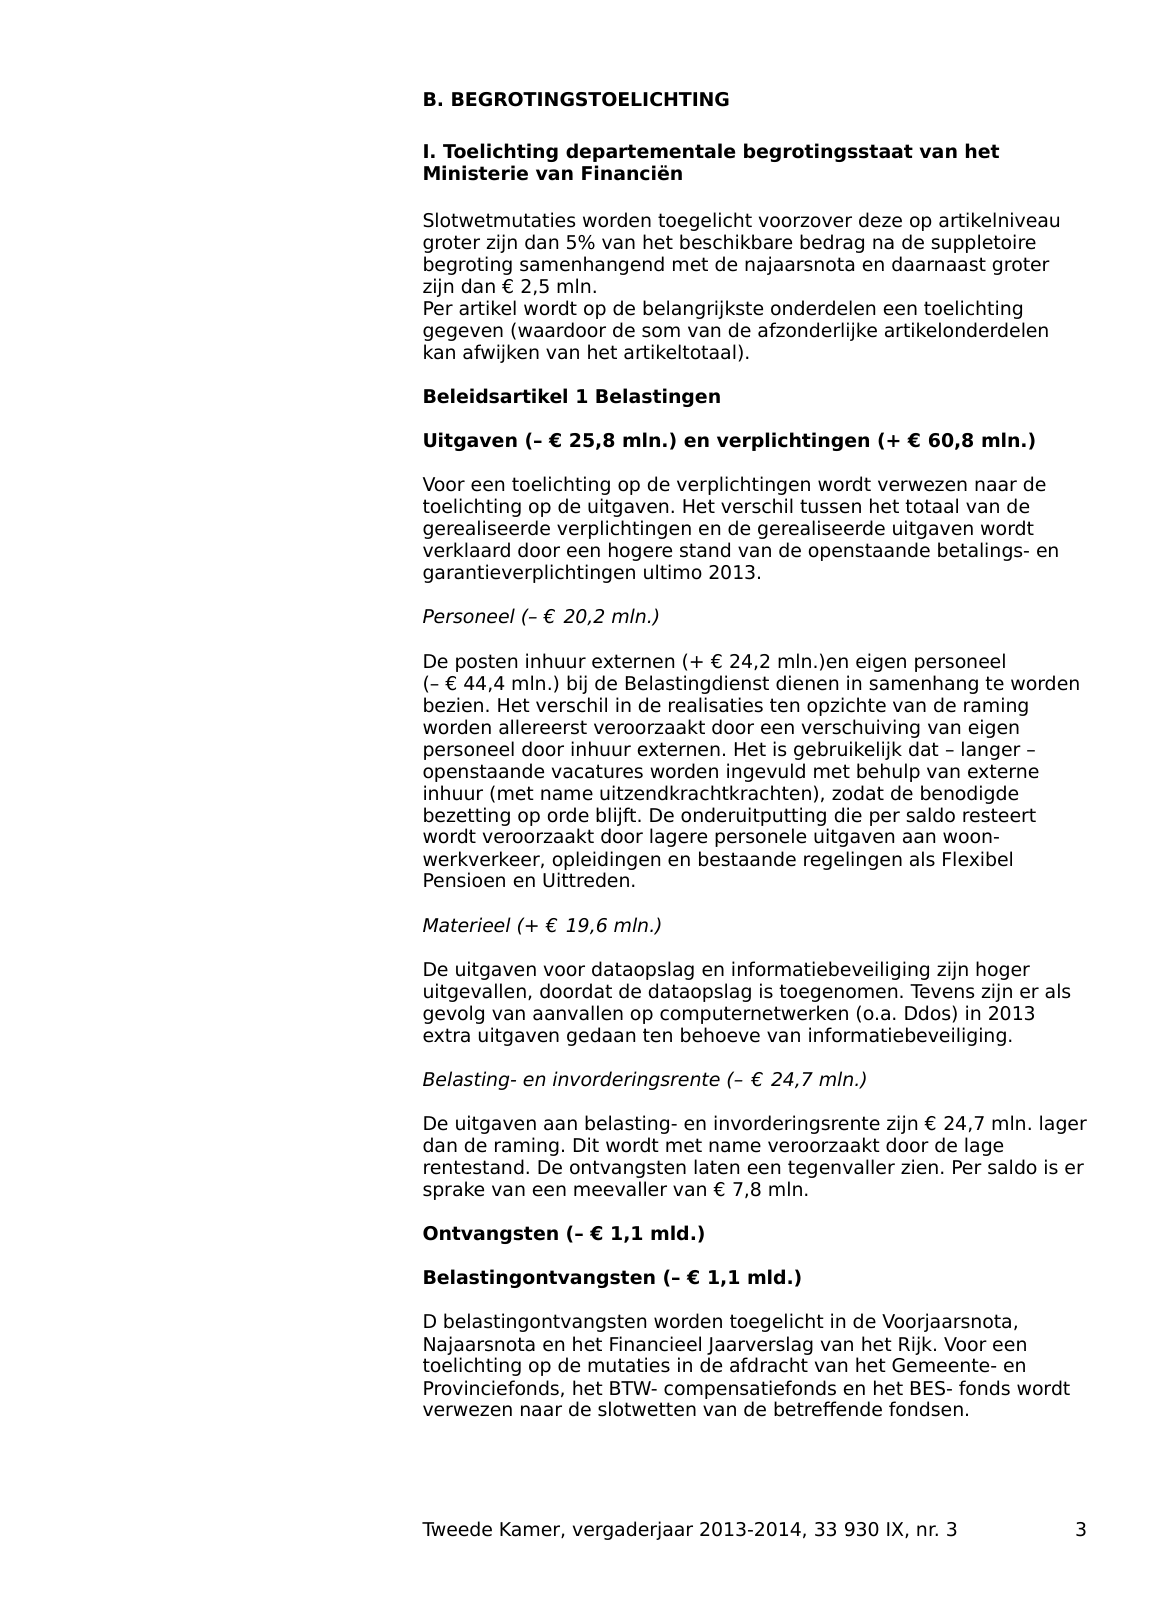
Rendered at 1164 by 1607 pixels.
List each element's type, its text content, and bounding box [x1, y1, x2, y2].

text De uitgaven aan belasting- en invorderingsrente zijn € 24,7 mln. lager dan de raming. Dit wordt met name veroorzaakt door de lage rentestand. De ontvangsten laten een tegenvaller zien. Per saldo is er sprake van een meevaller van € 7,8 mln. [422, 1113, 1087, 1201]
subtitle Belastingontvangsten (– € 1,1 mld.) [422, 1267, 1087, 1289]
subtitle Ontvangsten (– € 1,1 mld.) [422, 1223, 1087, 1245]
subtitle Uitgaven (– € 25,8 mln.) en verplichtingen (+ € 60,8 mln.) [422, 430, 1087, 452]
text De uitgaven voor dataopslag en informatiebeveiliging zijn hoger uitgevallen, doordat de dataopslag is toegenomen. Tevens zijn er als gevolg van aanvallen op computernetwerken (o.a. Ddos) in 2013 extra uitgaven gedaan ten behoeve van informatiebeveiliging. [422, 959, 1087, 1047]
subtitle Personeel (– € 20,2 mln.) [422, 606, 1087, 628]
text Slotwetmutaties worden toegelicht voorzover deze op artikelniveau groter zijn dan 5% van het beschikbare bedrag na de suppletoire begroting samenhangend met de najaarsnota en daarnaast groter zijn dan € 2,5 mln. [422, 210, 1087, 298]
text D belastingontvangsten worden toegelicht in de Voorjaarsnota, Najaarsnota en het Financieel Jaarverslag van het Rijk. Voor een toelichting op de mutaties in de afdracht van het Gemeente- en Provinciefonds, het BTW- compensatiefonds en het BES- fonds wordt verwezen naar de slotwetten van de betreffende fondsen. [422, 1311, 1087, 1421]
subtitle Materieel (+ € 19,6 mln.) [422, 914, 1087, 937]
subtitle I. Toelichting departementale begrotingsstaat van het Ministerie van Financiën [422, 141, 1087, 185]
subtitle Beleidsartikel 1 Belastingen [422, 386, 1087, 408]
text De posten inhuur externen (+ € 24,2 mln.)en eigen personeel (– € 44,4 mln.) bij de Belastingdienst dienen in samenhang te worden bezien. Het verschil in de realisaties ten opzichte van de raming worden allereerst veroorzaakt door een verschuiving van eigen personeel door inhuur externen. Het is gebruikelijk dat – langer – openstaande vacatures worden ingevuld met behulp van externe inhuur (met name uitzendkrachtkrachten), zodat de benodigde bezetting op orde blijft. De onderuitputting die per saldo resteert wordt veroorzaakt door lagere personele uitgaven aan woon-werkverkeer, opleidingen en bestaande regelingen als Flexibel Pensioen en Uittreden. [422, 651, 1087, 892]
text Voor een toelichting op de verplichtingen wordt verwezen naar de toelichting op de uitgaven. Het verschil tussen het totaal van de gerealiseerde verplichtingen en de gerealiseerde uitgaven wordt verklaard door een hogere stand van de openstaande betalings- en garantieverplichtingen ultimo 2013. [422, 474, 1087, 584]
subtitle B. BEGROTINGSTOELICHTING [422, 89, 1087, 111]
subtitle Belasting- en invorderingsrente (– € 24,7 mln.) [422, 1069, 1087, 1091]
text Per artikel wordt op de belangrijkste onderdelen een toelichting gegeven (waardoor de som van de afzonderlijke artikelonderdelen kan afwijken van het artikeltotaal). [422, 298, 1087, 364]
